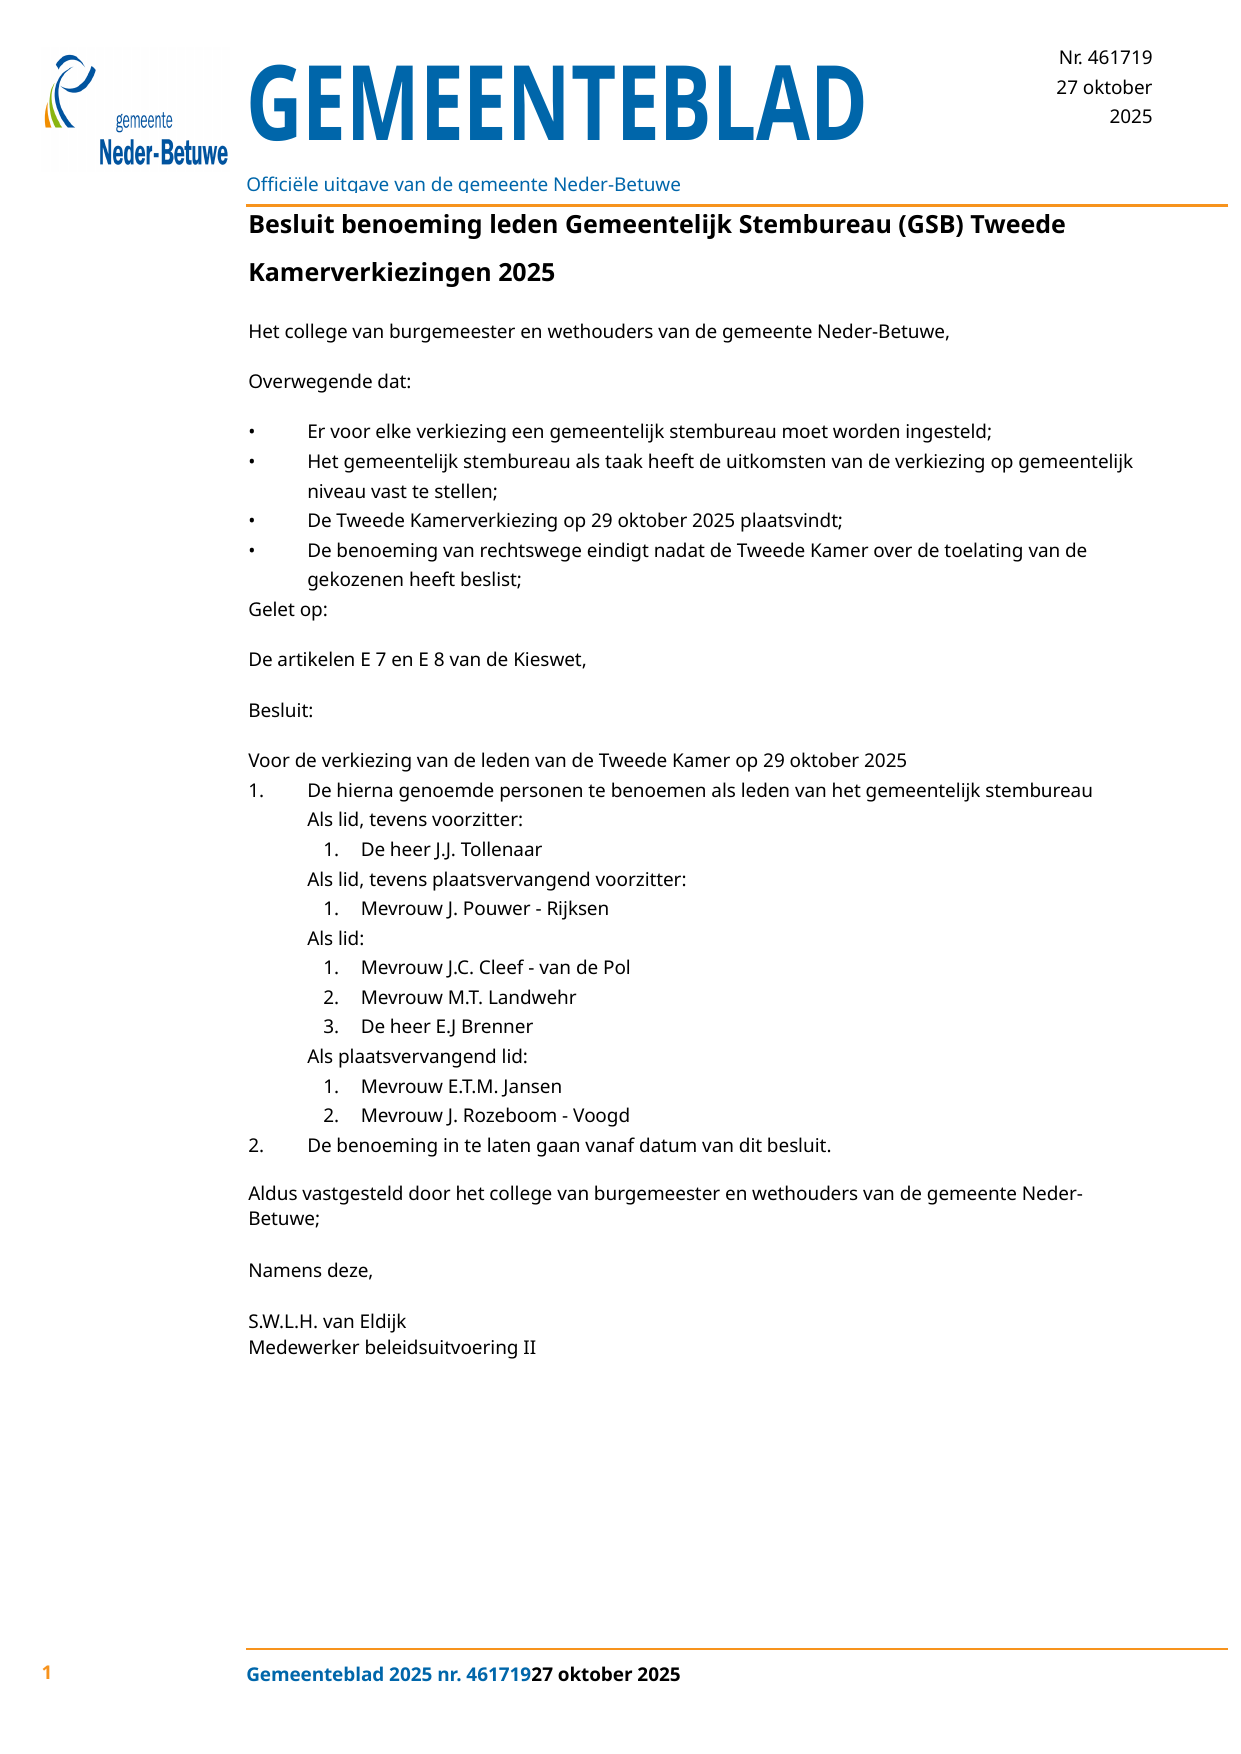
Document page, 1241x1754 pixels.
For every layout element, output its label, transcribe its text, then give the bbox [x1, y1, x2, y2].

list De benoeming van rechtswege eindigt nadat de Tweede Kamer over de toelating van de gekozenen heeft beslist; [248, 537, 1152, 592]
list Mevrouw E.T.M. Jansen [323, 1073, 1152, 1099]
text S.W.L.H. van Eldijk [248, 1308, 1152, 1334]
text Medewerker beleidsuitvoering II [248, 1334, 1152, 1360]
list Mevrouw J. Rozeboom - Voogd [323, 1102, 1152, 1128]
list Als plaatsvervangend lid: [248, 1043, 1152, 1069]
text Gelet op: [248, 596, 1152, 622]
text Besluit: [248, 697, 1152, 723]
list Mevrouw J.C. Cleef - van de Pol [323, 954, 1152, 980]
list De heer J.J. Tollenaar [323, 836, 1152, 862]
list De Tweede Kamerverkiezing op 29 oktober 2025 plaatsvindt; [248, 507, 1152, 533]
picture [41, 47, 231, 172]
list Als lid, tevens plaatsvervangend voorzitter: [248, 866, 1152, 892]
list De hierna genoemde personen te benoemen als leden van het gemeentelijk stembureau [248, 777, 1152, 803]
text Het college van burgemeester en wethouders van de gemeente Neder-Betuwe, [248, 318, 1152, 344]
list De benoeming in te laten gaan vanaf datum van dit besluit. [248, 1132, 1152, 1158]
list Als lid, tevens voorzitter: [248, 807, 1152, 832]
text Overwegende dat: [248, 368, 1152, 394]
text Besluit benoeming leden Gemeentelijk Stembureau (GSB) Tweede Kamerverkiezingen 2025 [248, 207, 1152, 288]
list Mevrouw J. Pouwer - Rijksen [323, 895, 1152, 921]
text Voor de verkiezing van de leden van de Tweede Kamer op 29 oktober 2025 [248, 747, 1152, 773]
list De heer E.J Brenner [323, 1014, 1152, 1039]
list Er voor elke verkiezing een gemeentelijk stembureau moet worden ingesteld; [248, 419, 1152, 444]
text De artikelen E 7 en E 8 van de Kieswet, [248, 647, 1152, 672]
text Aldus vastgesteld door het college van burgemeester en wethouders van de gemeente Neder-Betuwe; [248, 1180, 1152, 1231]
list Het gemeentelijk stembureau als taak heeft de uitkomsten van de verkiezing op gemeentelijk niveau vast te stellen; [248, 448, 1152, 504]
list Als lid: [248, 925, 1152, 951]
list Mevrouw M.T. Landwehr [323, 984, 1152, 1010]
text Namens deze, [248, 1257, 1152, 1283]
